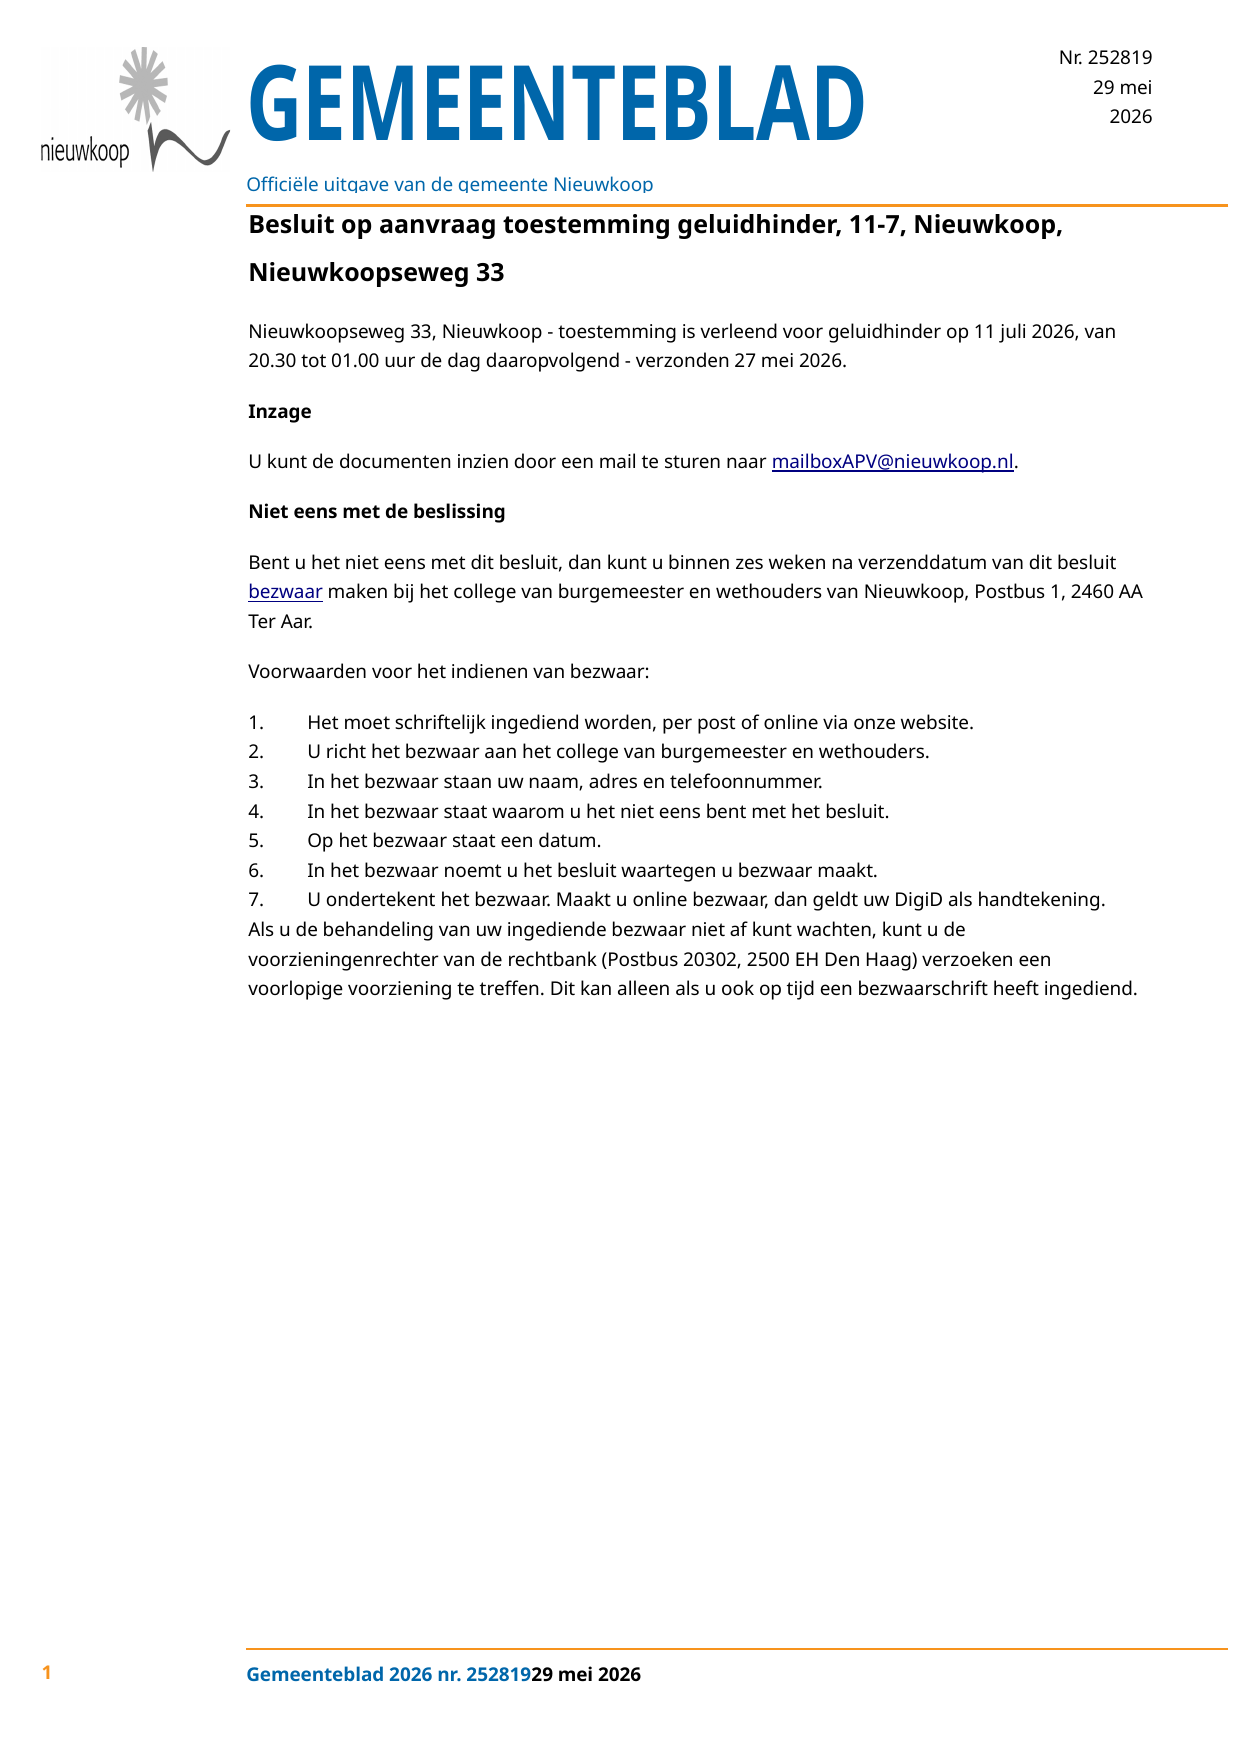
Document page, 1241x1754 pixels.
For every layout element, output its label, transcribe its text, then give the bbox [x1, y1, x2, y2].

picture [41, 47, 231, 172]
text Inzage [248, 398, 1152, 424]
list In het bezwaar staat waarom u het niet eens bent met het besluit. [248, 798, 1152, 824]
list In het bezwaar staan uw naam, adres en telefoonnummer. [248, 768, 1152, 794]
text U kunt de documenten inzien door een mail te sturen naar mailboxAPV@nieuwkoop.nl. [248, 448, 1152, 474]
list In het bezwaar noemt u het besluit waartegen u bezwaar maakt. [248, 857, 1152, 883]
text Niet eens met de beslissing [248, 499, 1152, 524]
list Op het bezwaar staat een datum. [248, 827, 1152, 853]
list U richt het bezwaar aan het college van burgemeester en wethouders. [248, 739, 1152, 764]
text Bent u het niet eens met dit besluit, dan kunt u binnen zes weken na verzenddatum van dit besluit bezwaar maken bij het college van burgemeester en wethouders van Nieuwkoop, Postbus 1, 2460 AA Ter Aar. [248, 549, 1152, 634]
text Nieuwkoopseweg 33, Nieuwkoop - toestemming is verleend voor geluidhinder op 11 juli 2026, van 20.30 tot 01.00 uur de dag daaropvolgend - verzonden 27 mei 2026. [248, 318, 1152, 373]
list U ondertekent het bezwaar. Maakt u online bezwaar, dan geldt uw DigiD als handtekening. [248, 887, 1152, 912]
text Besluit op aanvraag toestemming geluidhinder, 11-7, Nieuwkoop, Nieuwkoopseweg 33 [248, 207, 1152, 288]
list Het moet schriftelijk ingediend worden, per post of online via onze website. [248, 709, 1152, 735]
text Voorwaarden voor het indienen van bezwaar: [248, 659, 1152, 684]
text Als u de behandeling van uw ingediende bezwaar niet af kunt wachten, kunt u de voorzieningenrechter van de rechtbank (Postbus 20302, 2500 EH Den Haag) verzoeken een voorlopige voorziening te treffen. Dit kan alleen als u ook op tijd een bezwaarschrift heeft ingediend. [248, 916, 1152, 1001]
